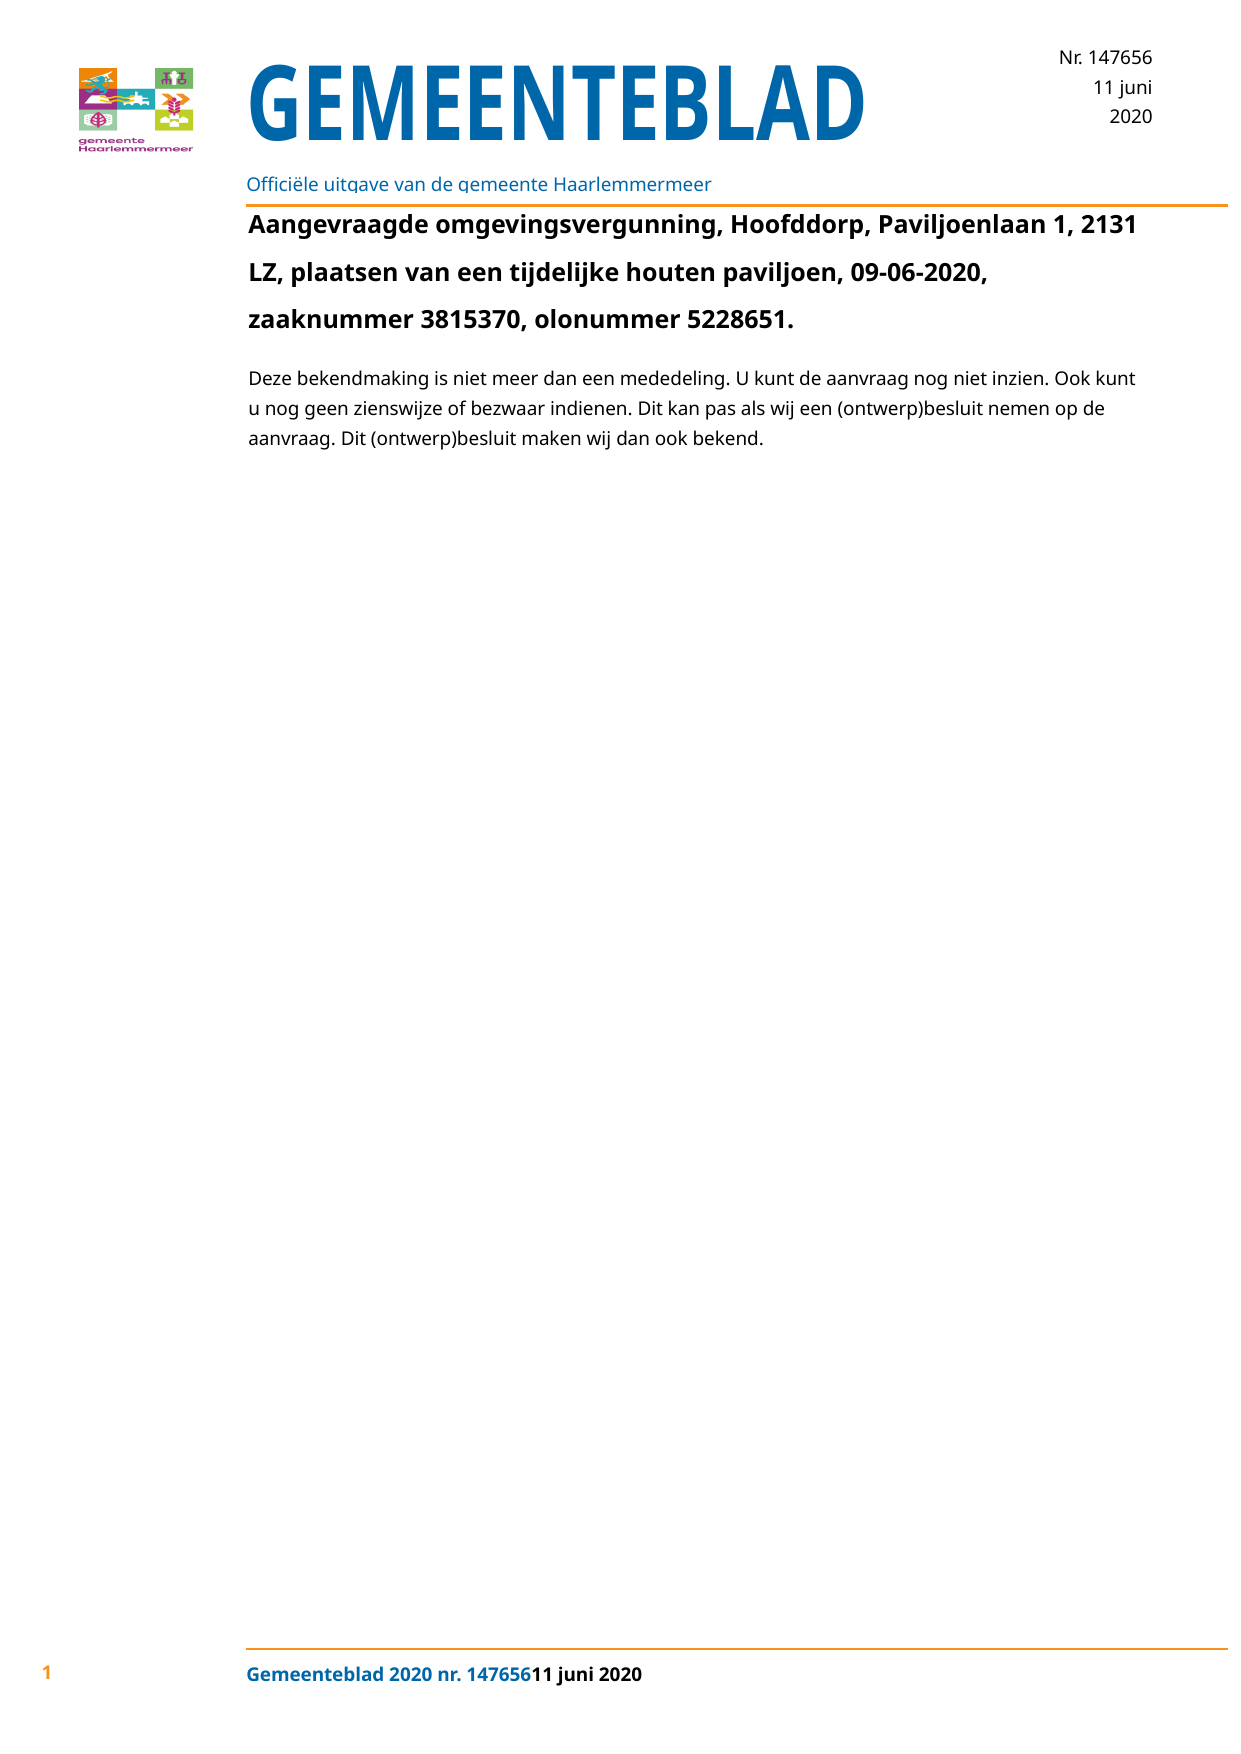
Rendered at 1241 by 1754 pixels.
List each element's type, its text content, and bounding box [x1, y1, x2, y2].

text Deze bekendmaking is niet meer dan een mededeling. U kunt de aanvraag nog niet inzien. Ook kunt u nog geen zienswijze of bezwaar indienen. Dit kan pas als wij een (ontwerp)besluit nemen op de aanvraag. Dit (ontwerp)besluit maken wij dan ook bekend. [248, 366, 1152, 450]
text Aangevraagde omgevingsvergunning, Hoofddorp, Paviljoenlaan 1, 2131 LZ, plaatsen van een tijdelijke houten paviljoen, 09-06-2020, zaaknummer 3815370, olonummer 5228651. [248, 207, 1152, 336]
picture [41, 47, 231, 172]
